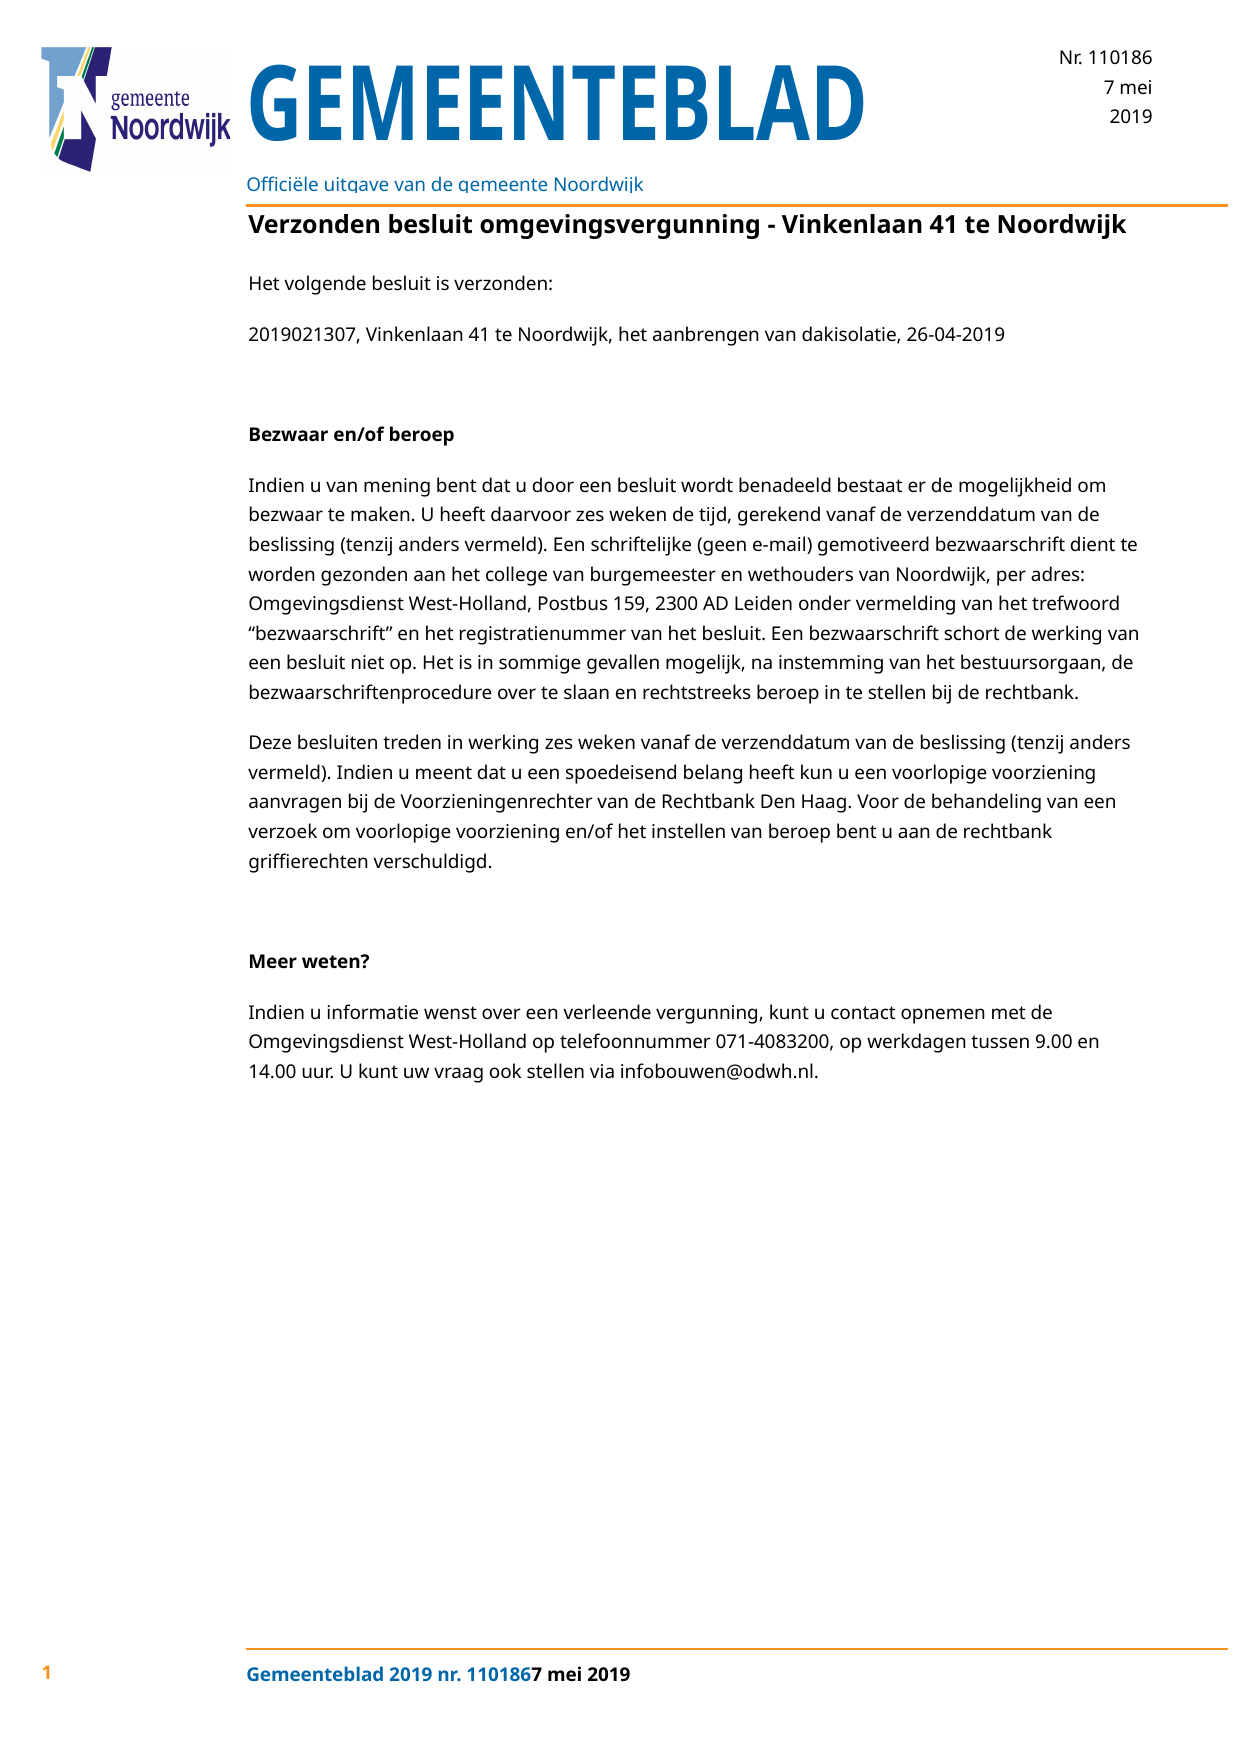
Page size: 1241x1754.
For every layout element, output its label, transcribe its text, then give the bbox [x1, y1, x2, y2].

picture [41, 47, 231, 172]
text 2019021307, Vinkenlaan 41 te Noordwijk, het aanbrengen van dakisolatie, 26-04-2019 [248, 321, 1152, 346]
text Bezwaar en/of beroep [248, 422, 1152, 447]
text Indien u van mening bent dat u door een besluit wordt benadeeld bestaat er de mogelijkheid om bezwaar te maken. U heeft daarvoor zes weken de tijd, gerekend vanaf de verzenddatum van de beslissing (tenzij anders vermeld). Een schriftelijke (geen e-mail) gemotiveerd bezwaarschrift dient te worden gezonden aan het college van burgemeester en wethouders van Noordwijk, per adres: Omgevingsdienst West-Holland, Postbus 159, 2300 AD Leiden onder vermelding van het trefwoord “bezwaarschrift” en het registratienummer van het besluit. Een bezwaarschrift schort de werking van een besluit niet op. Het is in sommige gevallen mogelijk, na instemming van het bestuursorgaan, de bezwaarschriftenprocedure over te slaan en rechtstreeks beroep in te stellen bij de rechtbank. [248, 472, 1152, 705]
text Indien u informatie wenst over een verleende vergunning, kunt u contact opnemen met de Omgevingsdienst West-Holland op telefoonnummer 071-4083200, op werkdagen tussen 9.00 en 14.00 uur. U kunt uw vraag ook stellen via infobouwen@odwh.nl. [248, 999, 1152, 1084]
text Deze besluiten treden in werking zes weken vanaf de verzenddatum van de beslissing (tenzij anders vermeld). Indien u meent dat u een spoedeisend belang heeft kun u een voorlopige voorziening aanvragen bij de Voorzieningenrechter van de Rechtbank Den Haag. Voor de behandeling van een verzoek om voorlopige voorziening en/of het instellen van beroep bent u aan de rechtbank griffierechten verschuldigd. [248, 729, 1152, 873]
text Verzonden besluit omgevingsvergunning - Vinkenlaan 41 te Noordwijk [248, 207, 1152, 241]
text Meer weten? [248, 949, 1152, 974]
text Het volgende besluit is verzonden: [248, 270, 1152, 296]
